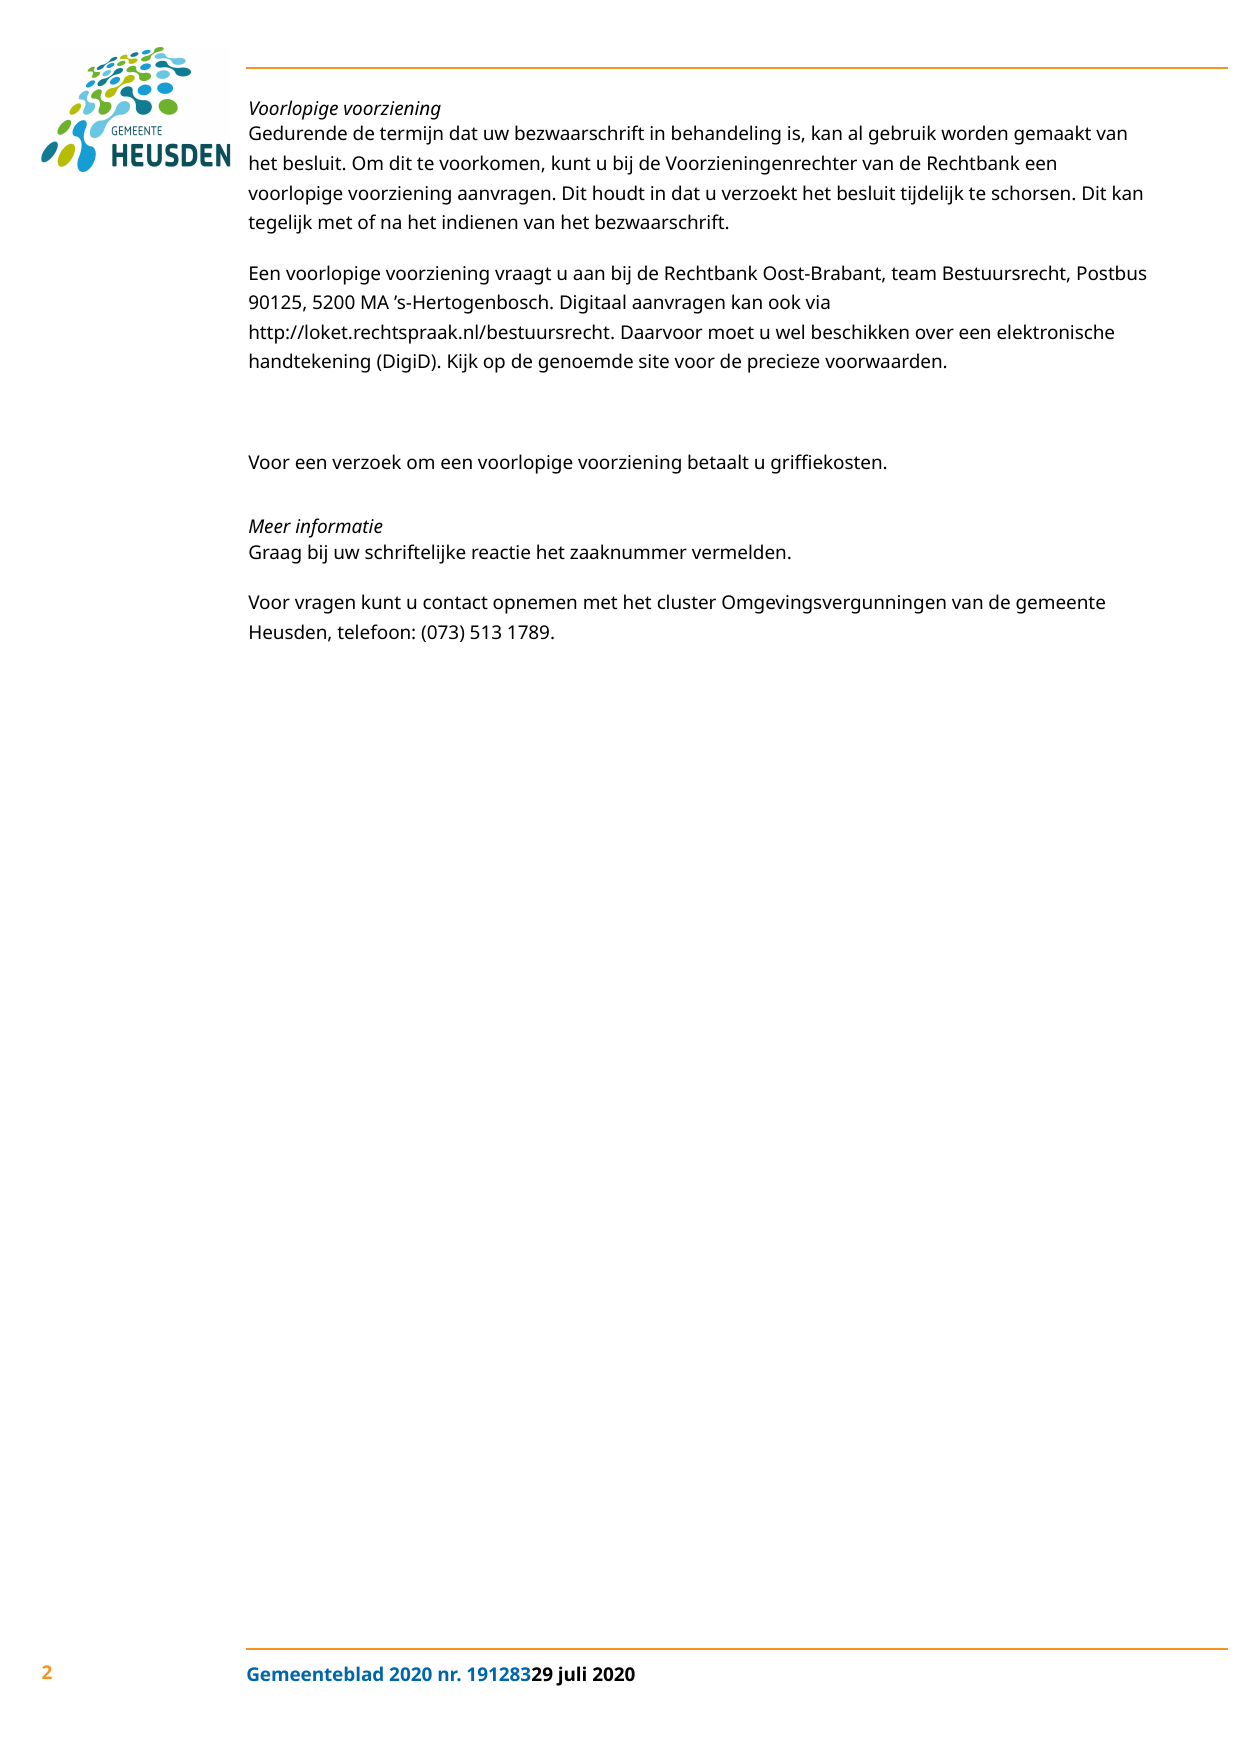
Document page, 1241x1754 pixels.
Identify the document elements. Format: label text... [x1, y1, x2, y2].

text Voor vragen kunt u contact opnemen met het cluster Omgevingsvergunningen van de gemeente Heusden, telefoon: (073) 513 1789. [248, 589, 1152, 645]
text Een voorlopige voorziening vraagt u aan bij de Rechtbank Oost-Brabant, team Bestuursrecht, Postbus 90125, 5200 MA ’s-Hertogenbosch. Digitaal aanvragen kan ook via http://loket.rechtspraak.nl/bestuursrecht. Daarvoor moet u wel beschikken over een elektronische handtekening (DigiD). Kijk op de genoemde site voor de precieze voorwaarden. [248, 260, 1152, 374]
text Voor een verzoek om een voorlopige voorziening betaalt u griffiekosten. [248, 449, 1152, 475]
text Graag bij uw schriftelijke reactie het zaaknummer vermelden. [248, 539, 1152, 565]
text Voorlopige voorziening [248, 95, 1152, 121]
text Gedurende de termijn dat uw bezwaarschrift in behandeling is, kan al gebruik worden gemaakt van het besluit. Om dit te voorkomen, kunt u bij de Voorzieningenrechter van de Rechtbank een voorlopige voorziening aanvragen. Dit houdt in dat u verzoekt het besluit tijdelijk te schorsen. Dit kan tegelijk met of na het indienen van het bezwaarschrift. [248, 121, 1152, 235]
text Meer informatie [248, 513, 1152, 539]
picture [41, 47, 231, 172]
